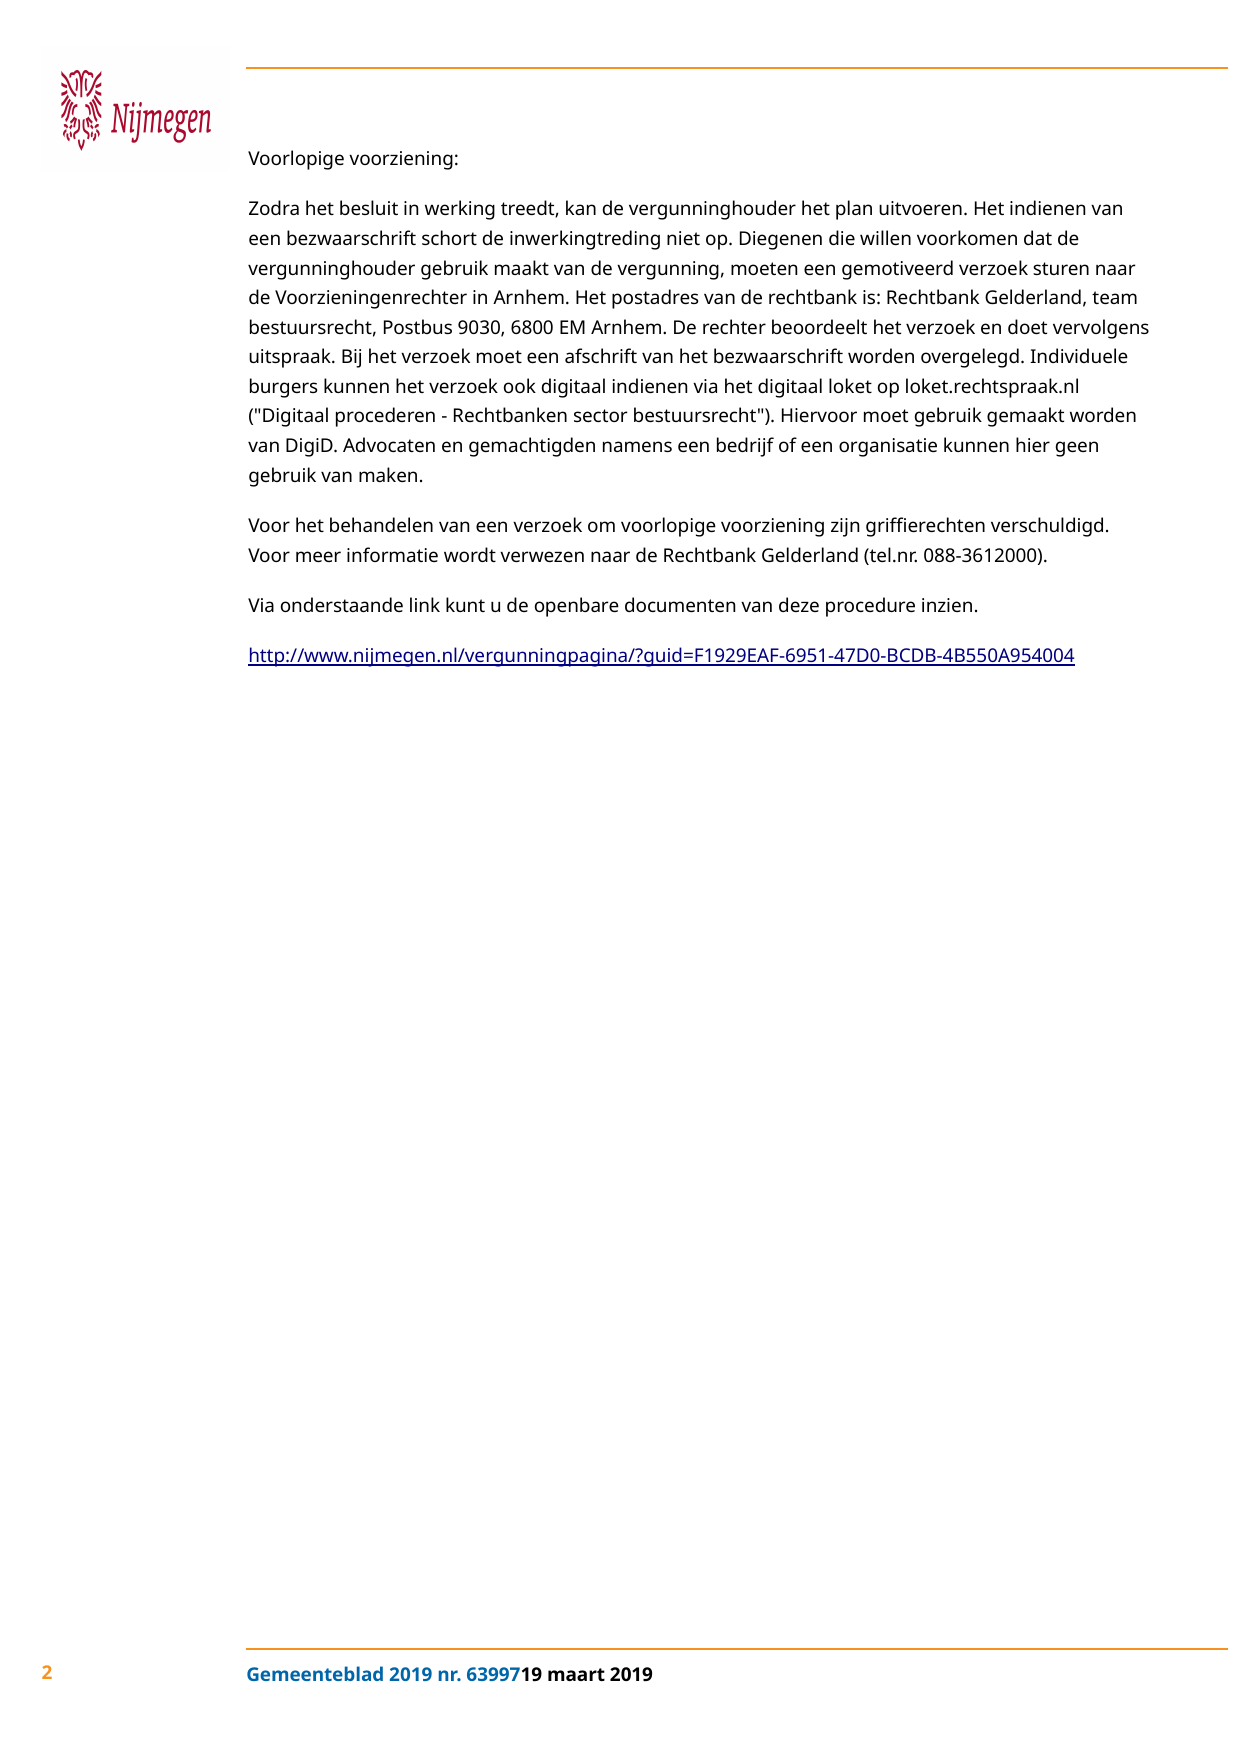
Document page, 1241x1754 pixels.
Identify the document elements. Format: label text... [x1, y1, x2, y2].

text http://www.nijmegen.nl/vergunningpagina/?guid=F1929EAF-6951-47D0-BCDB-4B550A954004 [248, 643, 1152, 668]
text Via onderstaande link kunt u de openbare documenten van deze procedure inzien. [248, 592, 1152, 618]
text Zodra het besluit in werking treedt, kan de vergunninghouder het plan uitvoeren. Het indienen van een bezwaarschrift schort de inwerkingtreding niet op. Diegenen die willen voorkomen dat de vergunninghouder gebruik maakt van de vergunning, moeten een gemotiveerd verzoek sturen naar de Voorzieningenrechter in Arnhem. Het postadres van de rechtbank is: Rechtbank Gelderland, team bestuursrecht, Postbus 9030, 6800 EM Arnhem. De rechter beoordeelt het verzoek en doet vervolgens uitspraak. Bij het verzoek moet een afschrift van het bezwaarschrift worden overgelegd. Individuele burgers kunnen het verzoek ook digitaal indienen via het digitaal loket op loket.rechtspraak.nl ("Digitaal procederen - Rechtbanken sector bestuursrecht"). Hiervoor moet gebruik gemaakt worden van DigiD. Advocaten en gemachtigden namens een bedrijf of een organisatie kunnen hier geen gebruik van maken. [248, 196, 1152, 488]
text Voorlopige voorziening: [248, 145, 1152, 171]
picture [41, 47, 231, 172]
text Voor het behandelen van een verzoek om voorlopige voorziening zijn griffierechten verschuldigd. Voor meer informatie wordt verwezen naar de Rechtbank Gelderland (tel.nr. 088-3612000). [248, 512, 1152, 568]
